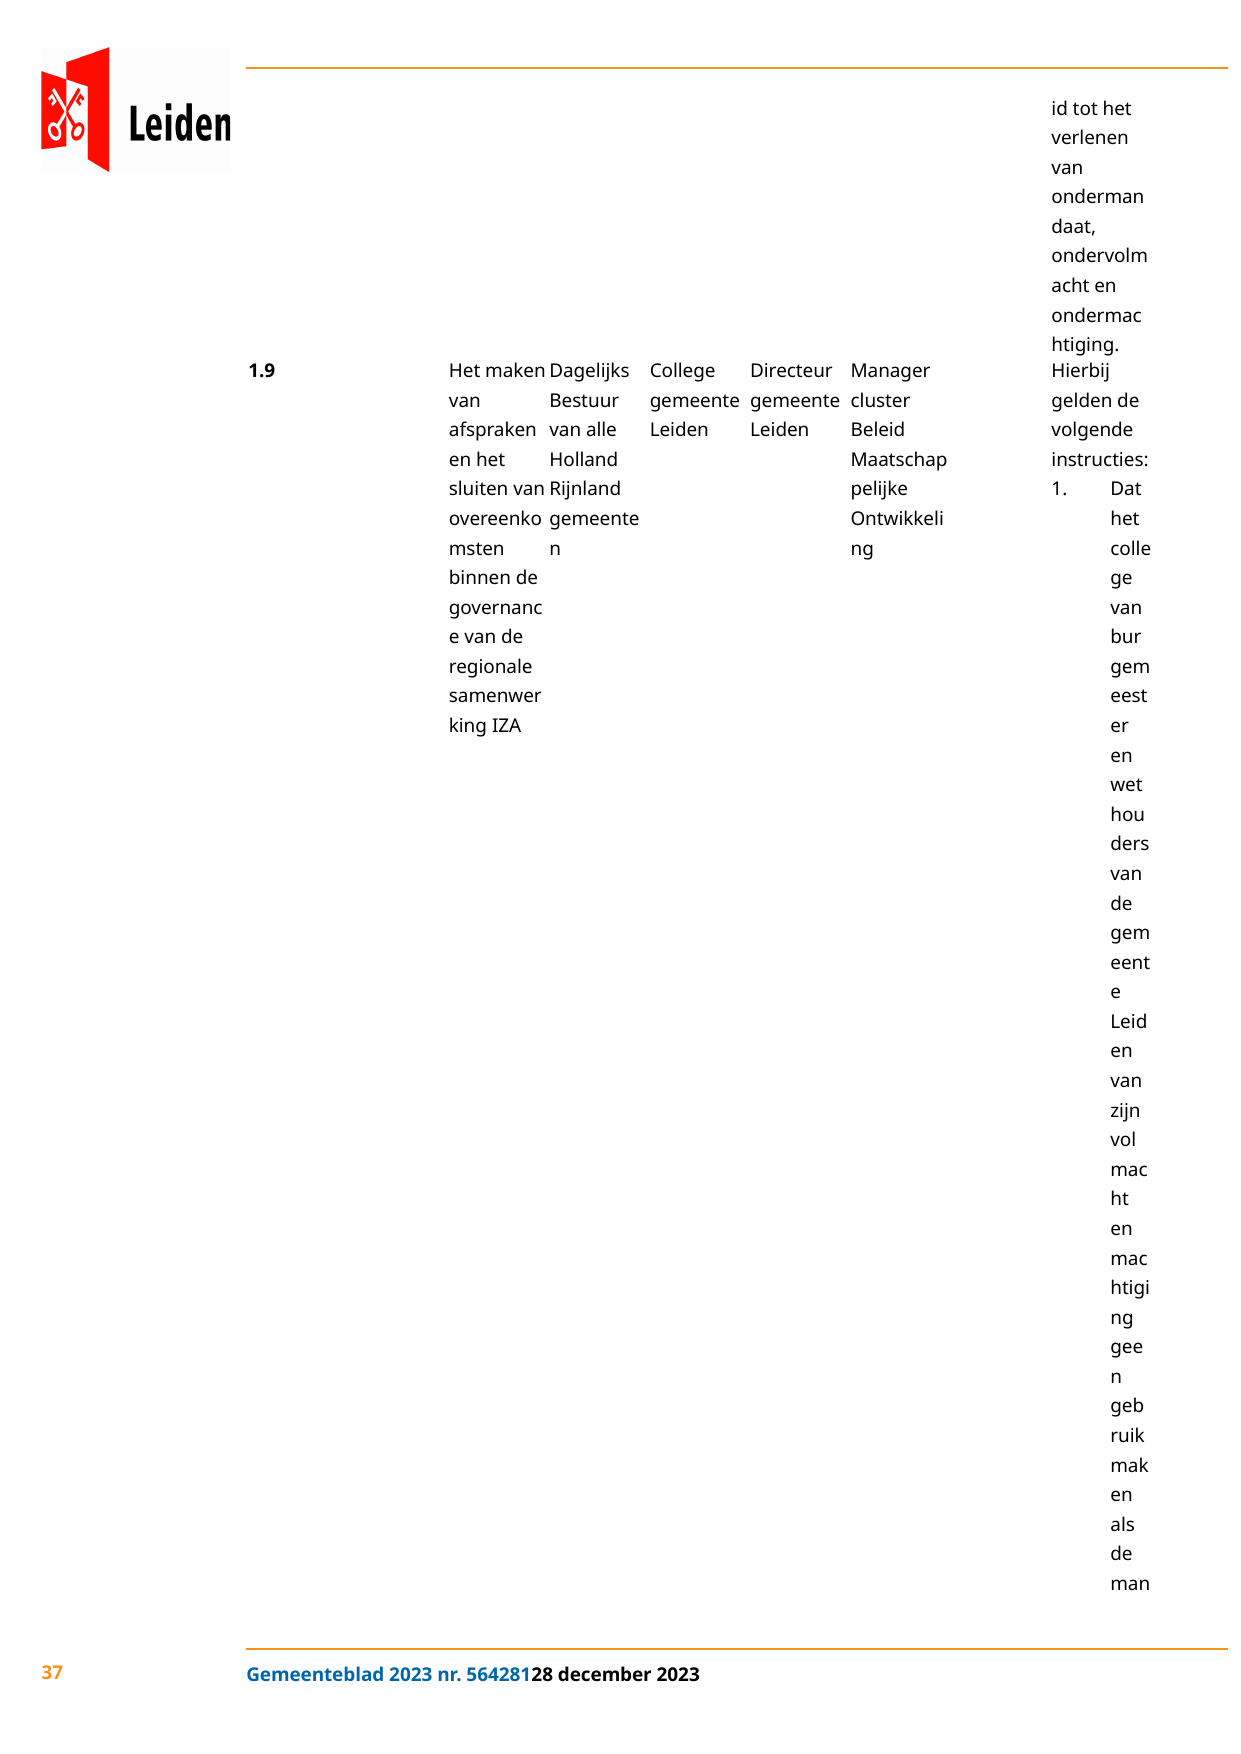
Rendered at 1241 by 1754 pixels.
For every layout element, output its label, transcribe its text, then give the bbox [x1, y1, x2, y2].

table_cell 1.9 [248, 357, 348, 1596]
table_cell [449, 95, 549, 357]
table_cell [248, 95, 348, 357]
table_cell [549, 95, 649, 357]
picture [41, 47, 231, 172]
table_cell [348, 357, 449, 1596]
table_cell [750, 95, 850, 357]
table_cell [951, 95, 1051, 357]
table_cell [348, 95, 449, 357]
table_cell College gemeente Leiden [650, 357, 750, 1596]
table_cell Het maken van afspraken en het sluiten van overeenkomsten binnen de governance van de regionale samenwerking IZA [449, 357, 549, 1596]
table_cell [850, 95, 951, 357]
table_cell Manager cluster Beleid Maatschappelijke Ontwikkeling [850, 357, 951, 1596]
table_cell [951, 357, 1051, 1596]
table_cell Directeur gemeente Leiden [750, 357, 850, 1596]
table_cell Hierbij gelden de volgende instructies: Dat het college van burgemeester en wethouders van de gemeente Leiden van zijn volmacht en machtiging geen gebruik maken als de man [1051, 357, 1152, 1596]
table_cell [650, 95, 750, 357]
table_cell id tot het verlenen van ondermandaat, ondervolmacht en ondermachtiging. [1051, 95, 1152, 357]
table_cell Dagelijks Bestuur van alle Holland Rijnland gemeenten [549, 357, 649, 1596]
